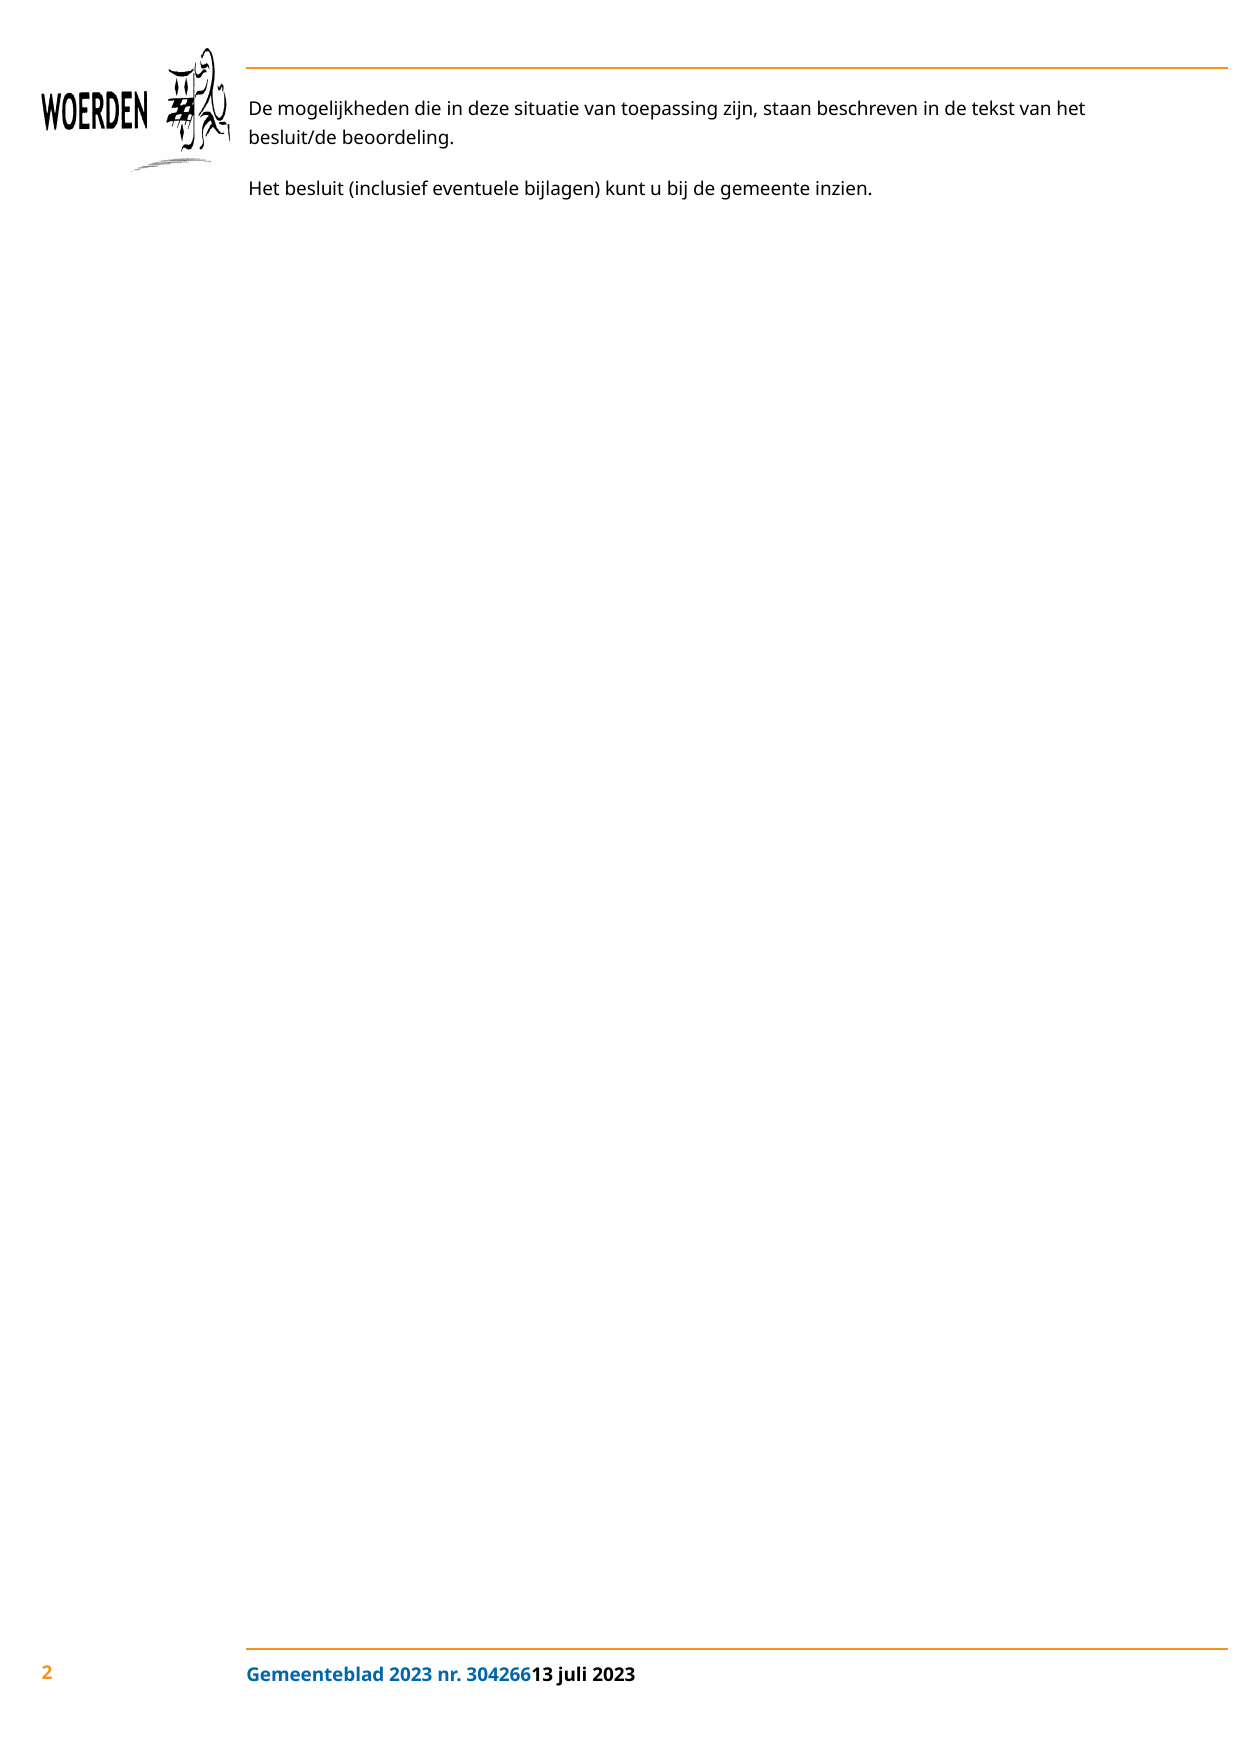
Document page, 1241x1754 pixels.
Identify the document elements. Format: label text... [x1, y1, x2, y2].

picture [41, 47, 231, 172]
text Het besluit (inclusief eventuele bijlagen) kunt u bij de gemeente inzien. [248, 175, 1152, 201]
text De mogelijkheden die in deze situatie van toepassing zijn, staan beschreven in de tekst van het besluit/de beoordeling. [248, 95, 1152, 150]
